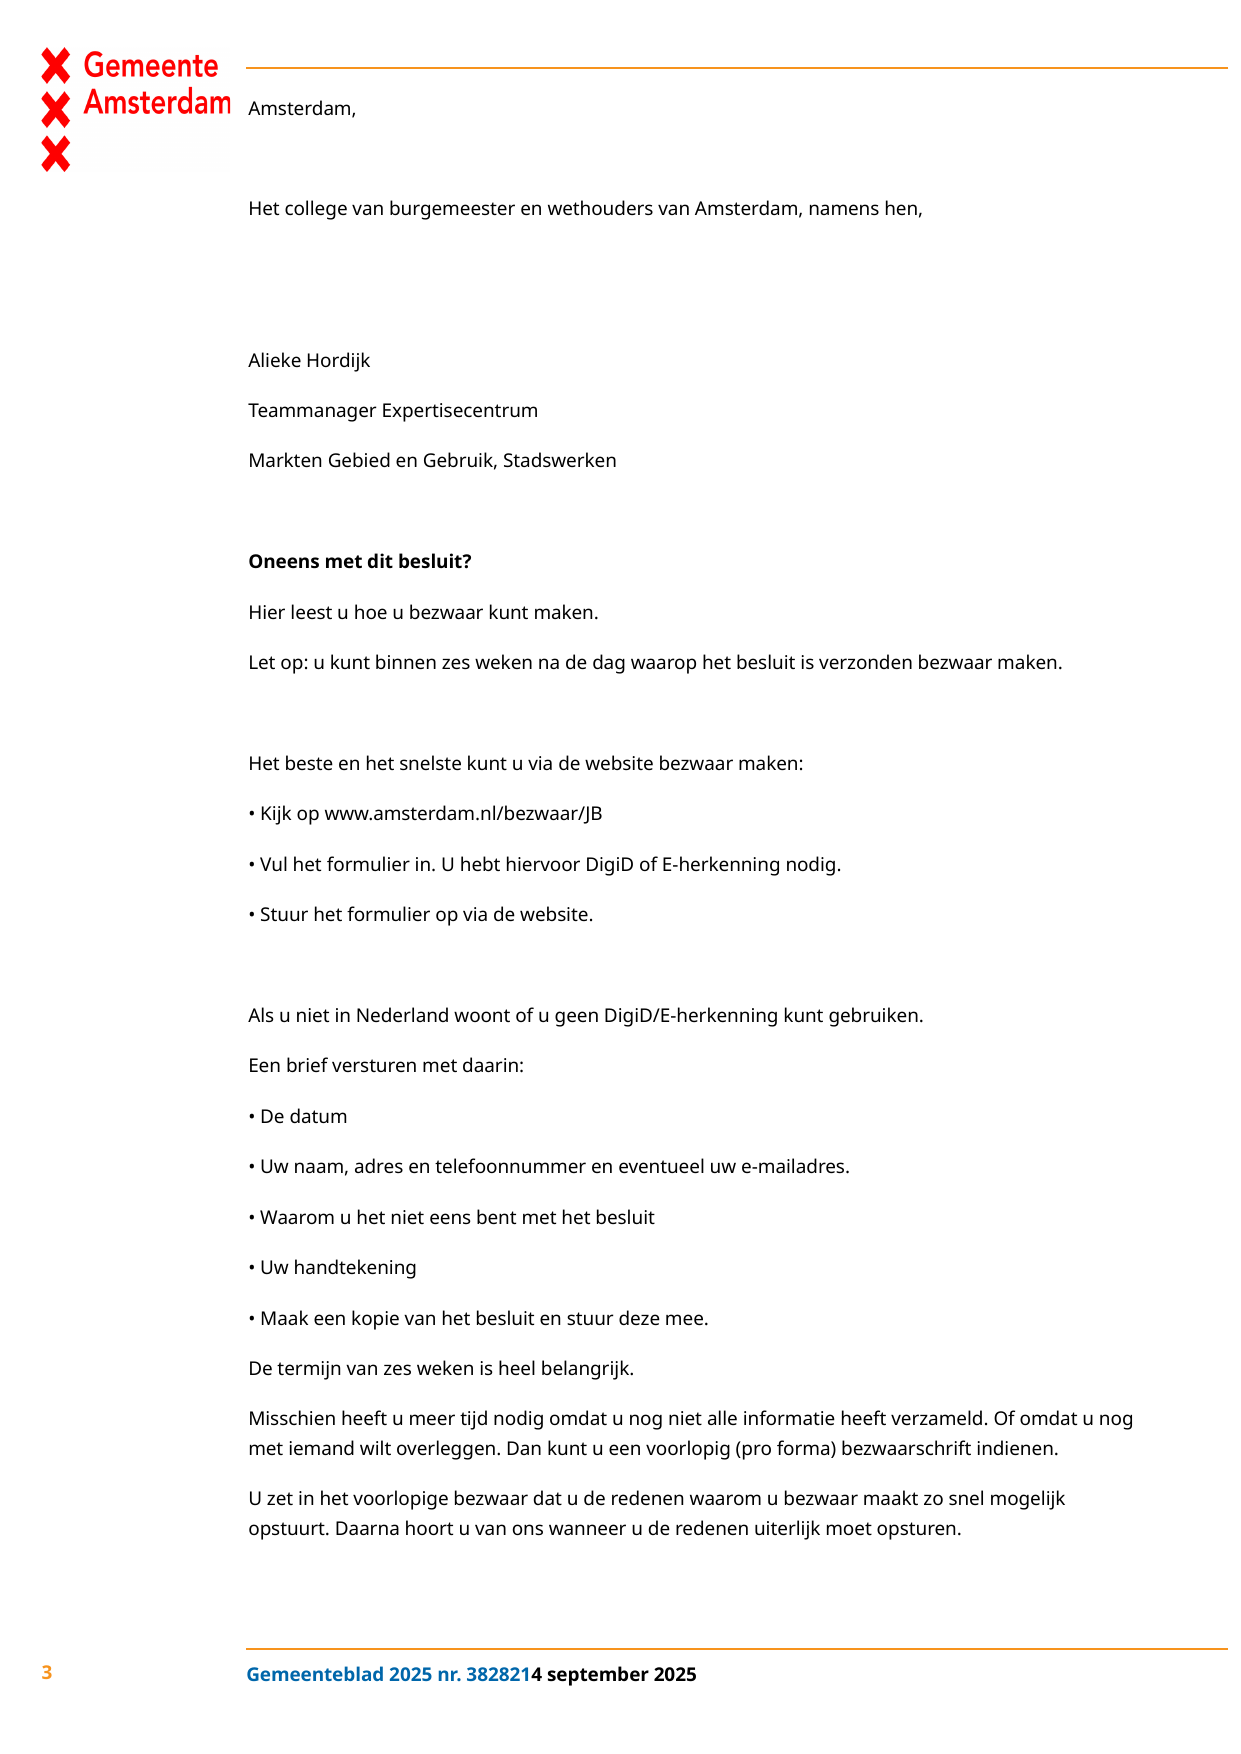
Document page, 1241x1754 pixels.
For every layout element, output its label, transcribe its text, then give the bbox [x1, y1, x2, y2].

text • Stuur het formulier op via de website. [248, 901, 1152, 927]
text Misschien heeft u meer tijd nodig omdat u nog niet alle informatie heeft verzameld. Of omdat u nog met iemand wilt overleggen. Dan kunt u een voorlopig (pro forma) bezwaarschrift indienen. [248, 1406, 1152, 1461]
text Als u niet in Nederland woont of u geen DigiD/E-herkenning kunt gebruiken. [248, 1002, 1152, 1028]
text Alieke Hordijk [248, 347, 1152, 373]
text • Uw handtekening [248, 1254, 1152, 1280]
text Let op: u kunt binnen zes weken na de dag waarop het besluit is verzonden bezwaar maken. [248, 649, 1152, 675]
text • Maak een kopie van het besluit en stuur deze mee. [248, 1305, 1152, 1331]
text • De datum [248, 1103, 1152, 1129]
text • Uw naam, adres en telefoonnummer en eventueel uw e-mailadres. [248, 1153, 1152, 1179]
picture [41, 47, 231, 172]
text • Waarom u het niet eens bent met het besluit [248, 1204, 1152, 1230]
text Een brief versturen met daarin: [248, 1053, 1152, 1078]
text Oneens met dit besluit? [248, 548, 1152, 574]
text Teammanager Expertisecentrum [248, 397, 1152, 423]
text • Kijk op www.amsterdam.nl/bezwaar/JB [248, 801, 1152, 826]
text Markten Gebied en Gebruik, Stadswerken [248, 448, 1152, 473]
text Amsterdam, [248, 95, 1152, 121]
text De termijn van zes weken is heel belangrijk. [248, 1355, 1152, 1381]
text • Vul het formulier in. U hebt hiervoor DigiD of E-herkenning nodig. [248, 851, 1152, 877]
text U zet in het voorlopige bezwaar dat u de redenen waarom u bezwaar maakt zo snel mogelijk opstuurt. Daarna hoort u van ons wanneer u de redenen uiterlijk moet opsturen. [248, 1486, 1152, 1541]
text Hier leest u hoe u bezwaar kunt maken. [248, 599, 1152, 625]
text Het college van burgemeester en wethouders van Amsterdam, namens hen, [248, 196, 1152, 221]
text Het beste en het snelste kunt u via de website bezwaar maken: [248, 750, 1152, 776]
